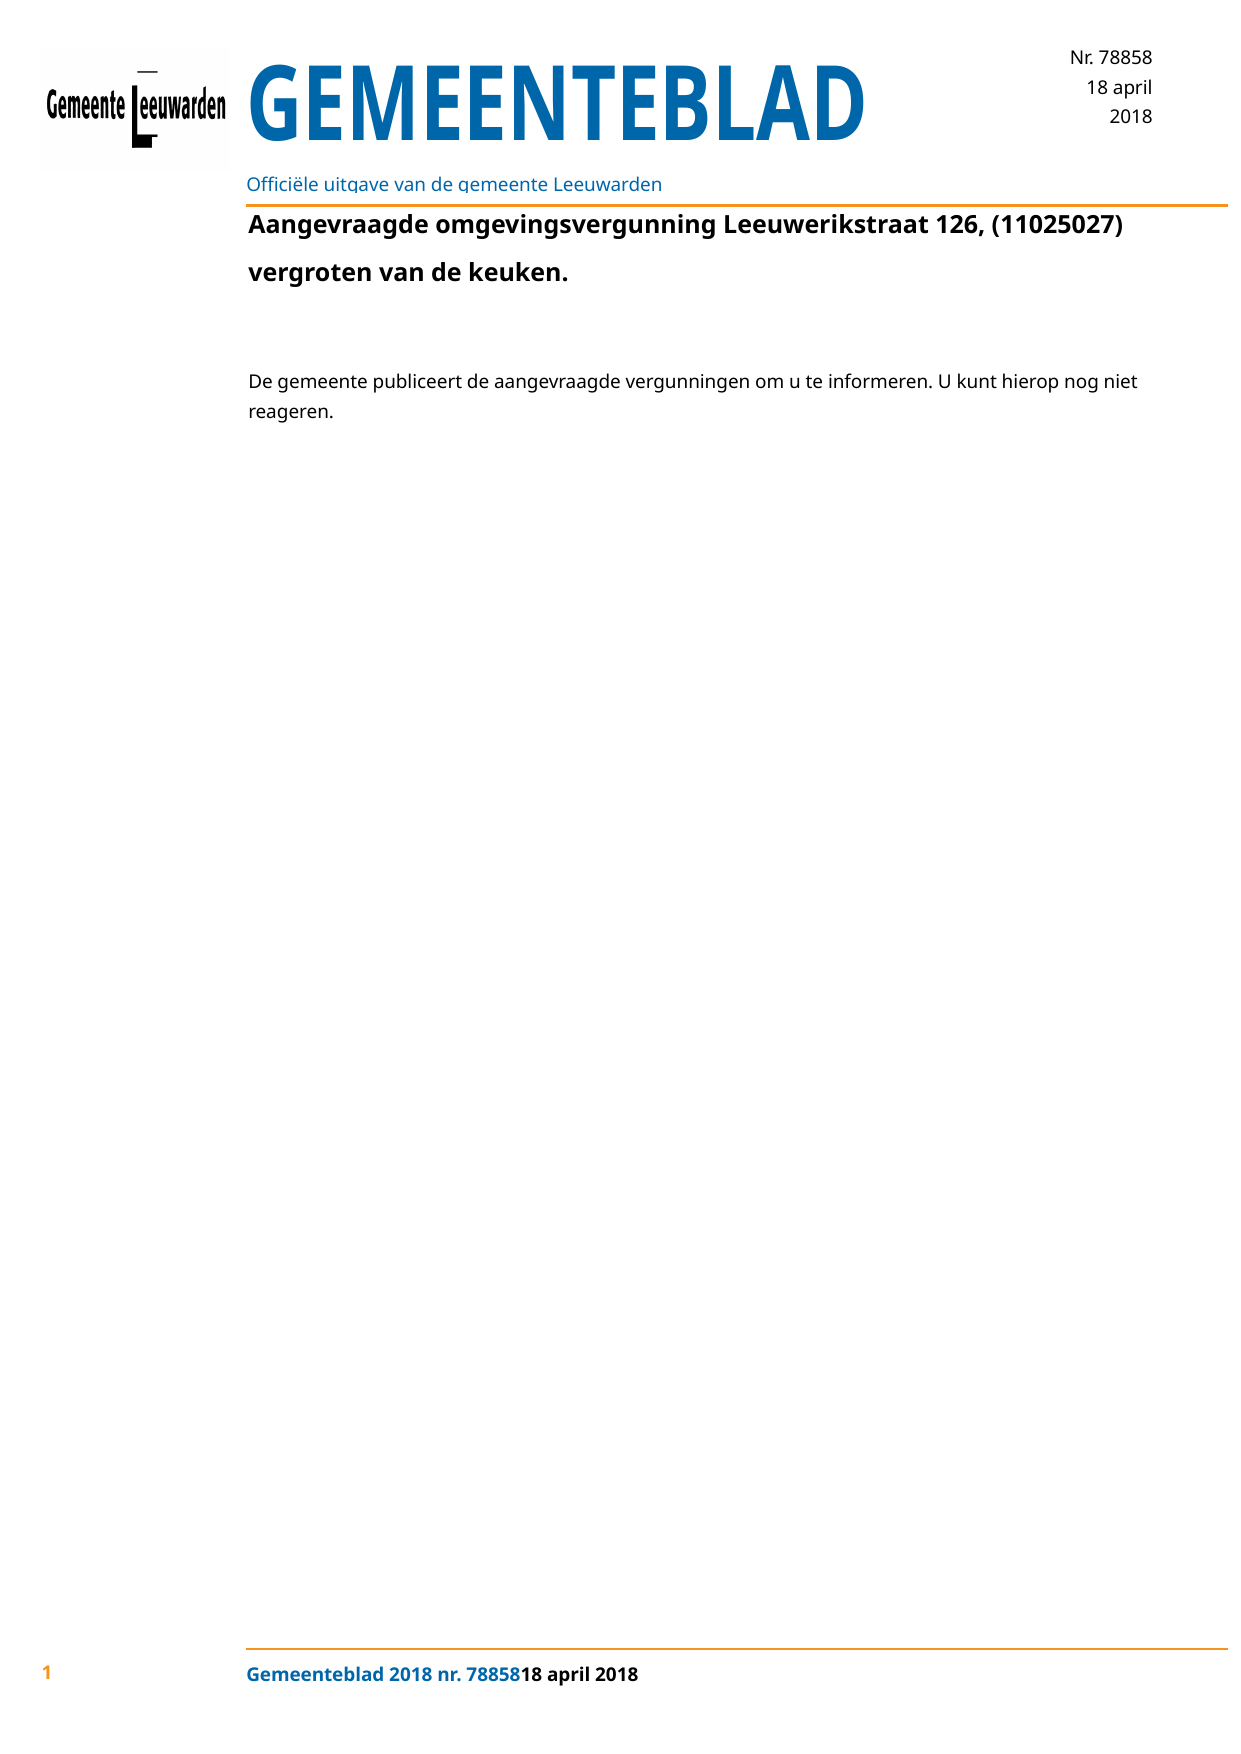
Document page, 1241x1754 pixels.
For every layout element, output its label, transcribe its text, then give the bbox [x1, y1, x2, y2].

text Aangevraagde omgevingsvergunning Leeuwerikstraat 126, (11025027) vergroten van de keuken. [248, 207, 1152, 288]
picture [41, 47, 231, 172]
text De gemeente publiceert de aangevraagde vergunningen om u te informeren. U kunt hierop nog niet reageren. [248, 368, 1152, 424]
